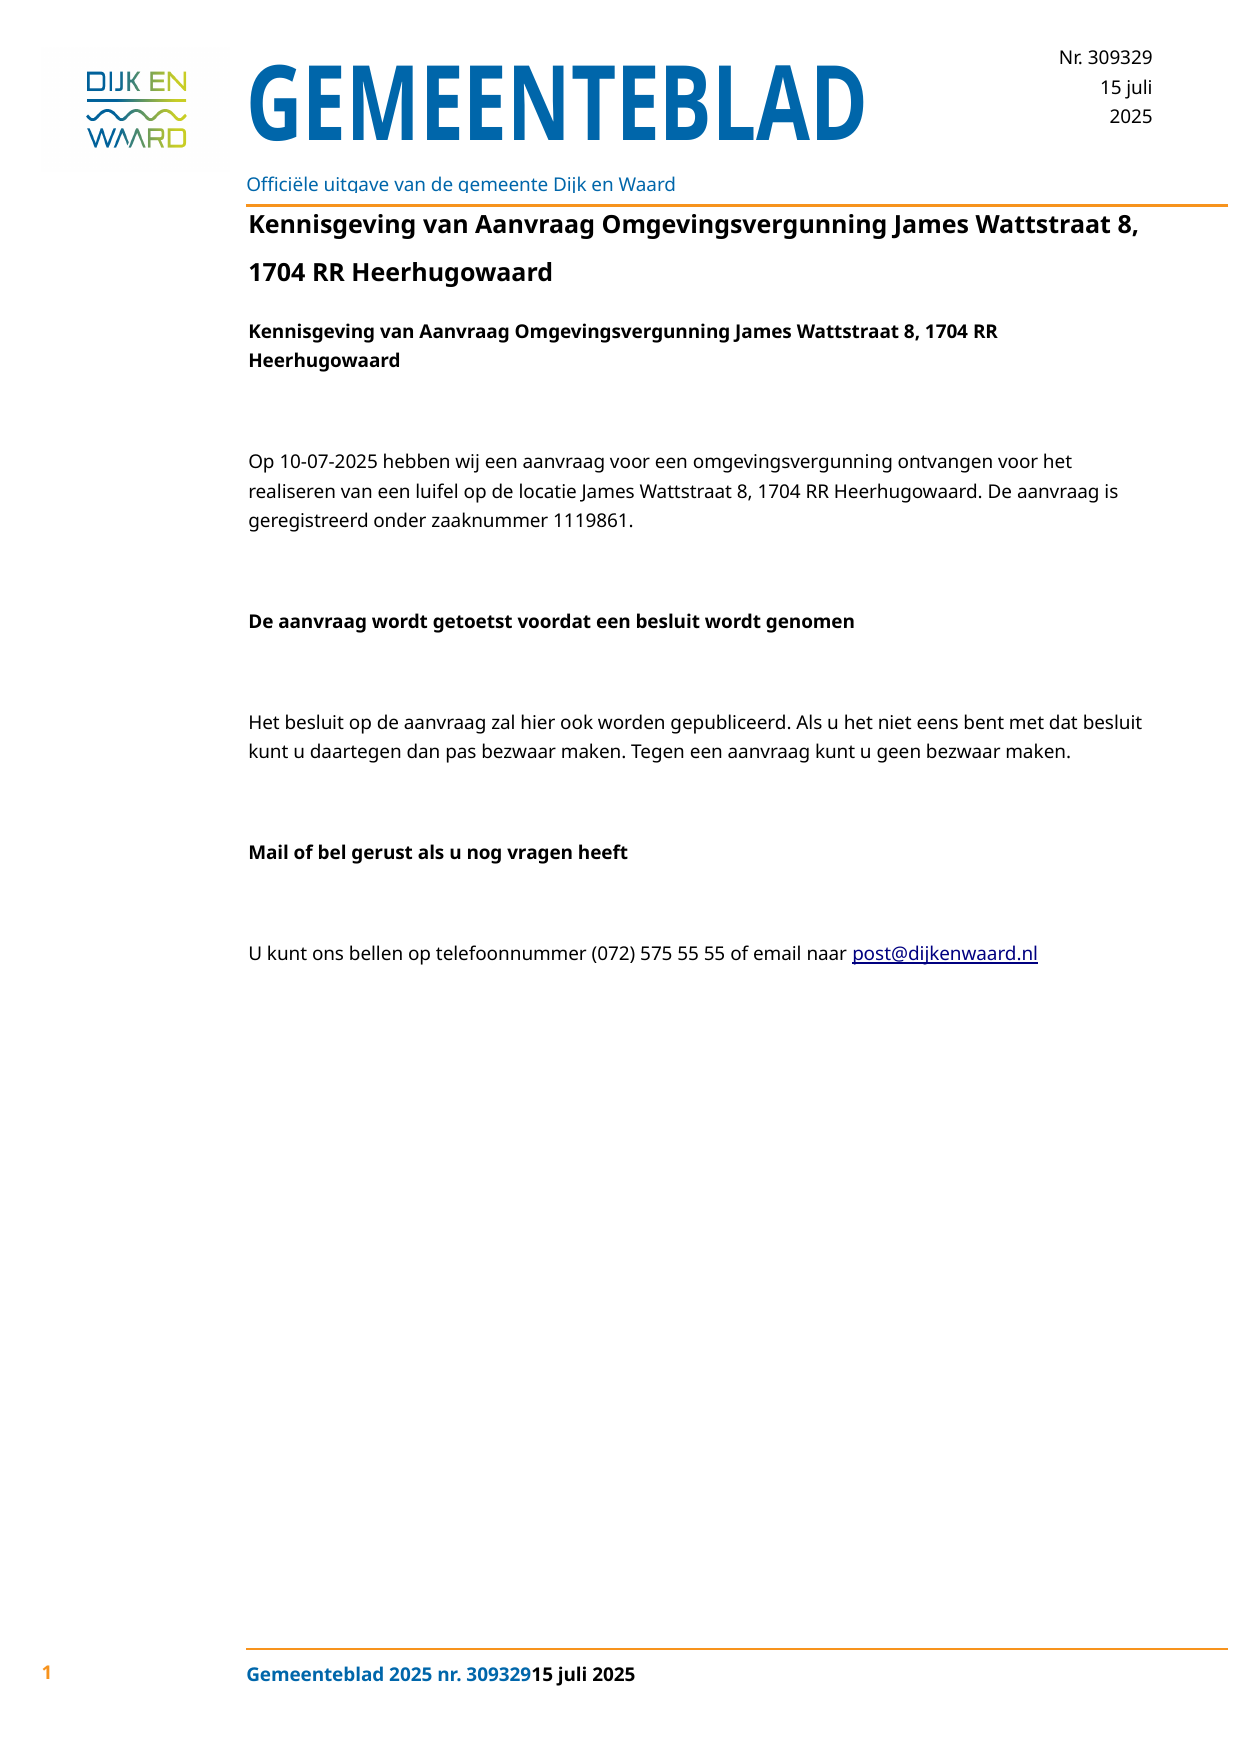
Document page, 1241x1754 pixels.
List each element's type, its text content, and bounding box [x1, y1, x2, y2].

text De aanvraag wordt getoetst voordat een besluit wordt genomen [248, 608, 1152, 634]
text Kennisgeving van Aanvraag Omgevingsvergunning James Wattstraat 8, 1704 RR Heerhugowaard [248, 207, 1152, 288]
text U kunt ons bellen op telefoonnummer (072) 575 55 55 of email naar post@dijkenwaard.nl [248, 940, 1152, 966]
text Op 10-07-2025 hebben wij een aanvraag voor een omgevingsvergunning ontvangen voor het realiseren van een luifel op de locatie James Wattstraat 8, 1704 RR Heerhugowaard. De aanvraag is geregistreerd onder zaaknummer 1119861. [248, 448, 1152, 533]
text Kennisgeving van Aanvraag Omgevingsvergunning James Wattstraat 8, 1704 RR Heerhugowaard [248, 318, 1152, 373]
picture [41, 47, 231, 172]
text Het besluit op de aanvraag zal hier ook worden gepubliceerd. Als u het niet eens bent met dat besluit kunt u daartegen dan pas bezwaar maken. Tegen een aanvraag kunt u geen bezwaar maken. [248, 709, 1152, 764]
text Mail of bel gerust als u nog vragen heeft [248, 839, 1152, 865]
